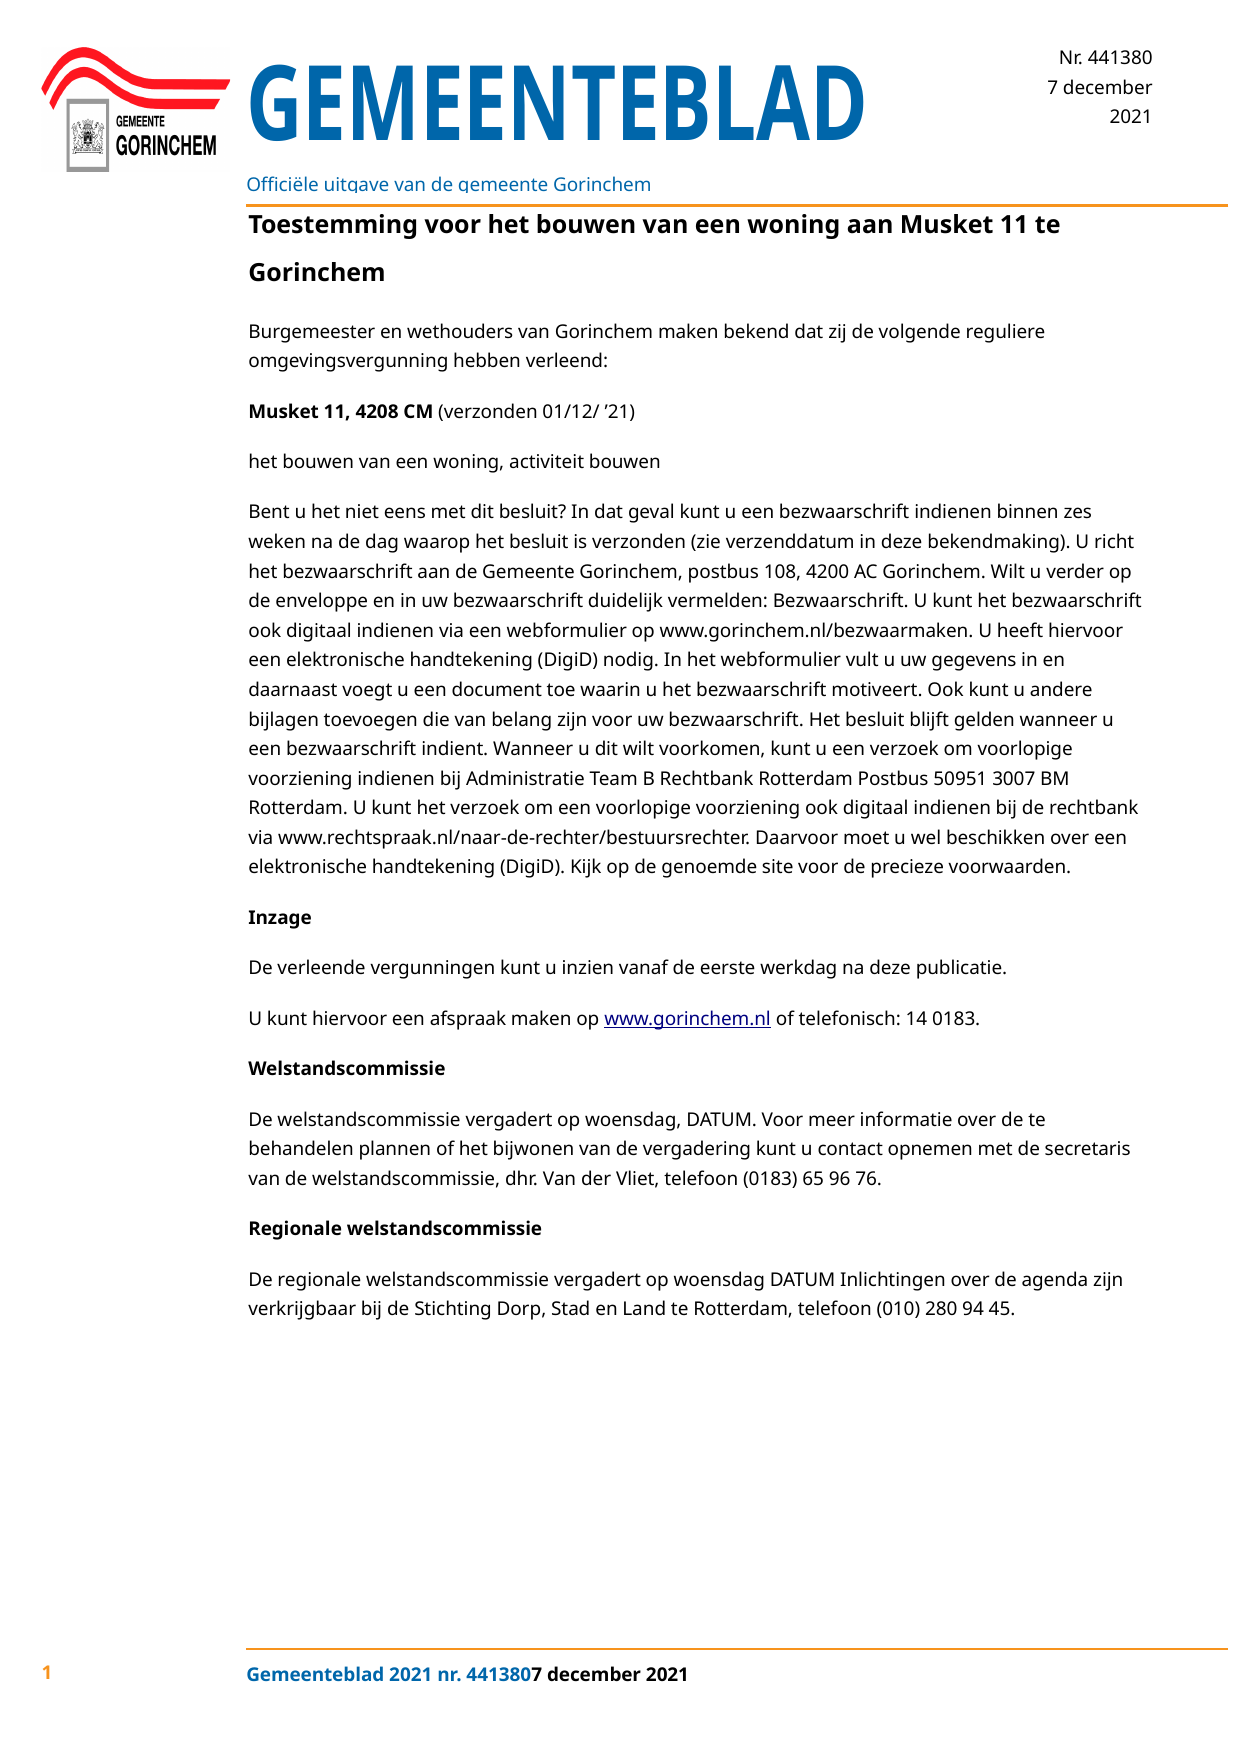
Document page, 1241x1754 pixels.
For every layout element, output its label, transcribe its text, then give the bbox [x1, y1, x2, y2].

text Bent u het niet eens met dit besluit? In dat geval kunt u een bezwaarschrift indienen binnen zes weken na de dag waarop het besluit is verzonden (zie verzenddatum in deze bekendmaking). U richt het bezwaarschrift aan de Gemeente Gorinchem, postbus 108, 4200 AC Gorinchem. Wilt u verder op de enveloppe en in uw bezwaarschrift duidelijk vermelden: Bezwaarschrift. U kunt het bezwaarschrift ook digitaal indienen via een webformulier op www.gorinchem.nl/bezwaarmaken. U heeft hiervoor een elektronische handtekening (DigiD) nodig. In het webformulier vult u uw gegevens in en daarnaast voegt u een document toe waarin u het bezwaarschrift motiveert. Ook kunt u andere bijlagen toevoegen die van belang zijn voor uw bezwaarschrift. Het besluit blijft gelden wanneer u een bezwaarschrift indient. Wanneer u dit wilt voorkomen, kunt u een verzoek om voorlopige voorziening indienen bij Administratie Team B Rechtbank Rotterdam Postbus 50951 3007 BM Rotterdam. U kunt het verzoek om een voorlopige voorziening ook digitaal indienen bij de rechtbank via www.rechtspraak.nl/naar-de-rechter/bestuursrechter. Daarvoor moet u wel beschikken over een elektronische handtekening (DigiD). Kijk op de genoemde site voor de precieze voorwaarden. [248, 499, 1152, 879]
text het bouwen van een woning, activiteit bouwen [248, 448, 1152, 474]
text Musket 11, 4208 CM (verzonden 01/12/ ’21) [248, 398, 1152, 424]
text De welstandscommissie vergadert op woensdag, DATUM. Voor meer informatie over de te behandelen plannen of het bijwonen van de vergadering kunt u contact opnemen met de secretaris van de welstandscommissie, dhr. Van der Vliet, telefoon (0183) 65 96 76. [248, 1106, 1152, 1191]
text Burgemeester en wethouders van Gorinchem maken bekend dat zij de volgende reguliere omgevingsvergunning hebben verleend: [248, 318, 1152, 373]
text De verleende vergunningen kunt u inzien vanaf de eerste werkdag na deze publicatie. [248, 954, 1152, 980]
text U kunt hiervoor een afspraak maken op www.gorinchem.nl of telefonisch: 14 0183. [248, 1005, 1152, 1031]
text Regionale welstandscommissie [248, 1215, 1152, 1241]
text Toestemming voor het bouwen van een woning aan Musket 11 te Gorinchem [248, 207, 1152, 288]
text De regionale welstandscommissie vergadert op woensdag DATUM Inlichtingen over de agenda zijn verkrijgbaar bij de Stichting Dorp, Stad en Land te Rotterdam, telefoon (010) 280 94 45. [248, 1266, 1152, 1321]
text Inzage [248, 904, 1152, 930]
picture [41, 47, 231, 172]
text Welstandscommissie [248, 1055, 1152, 1081]
